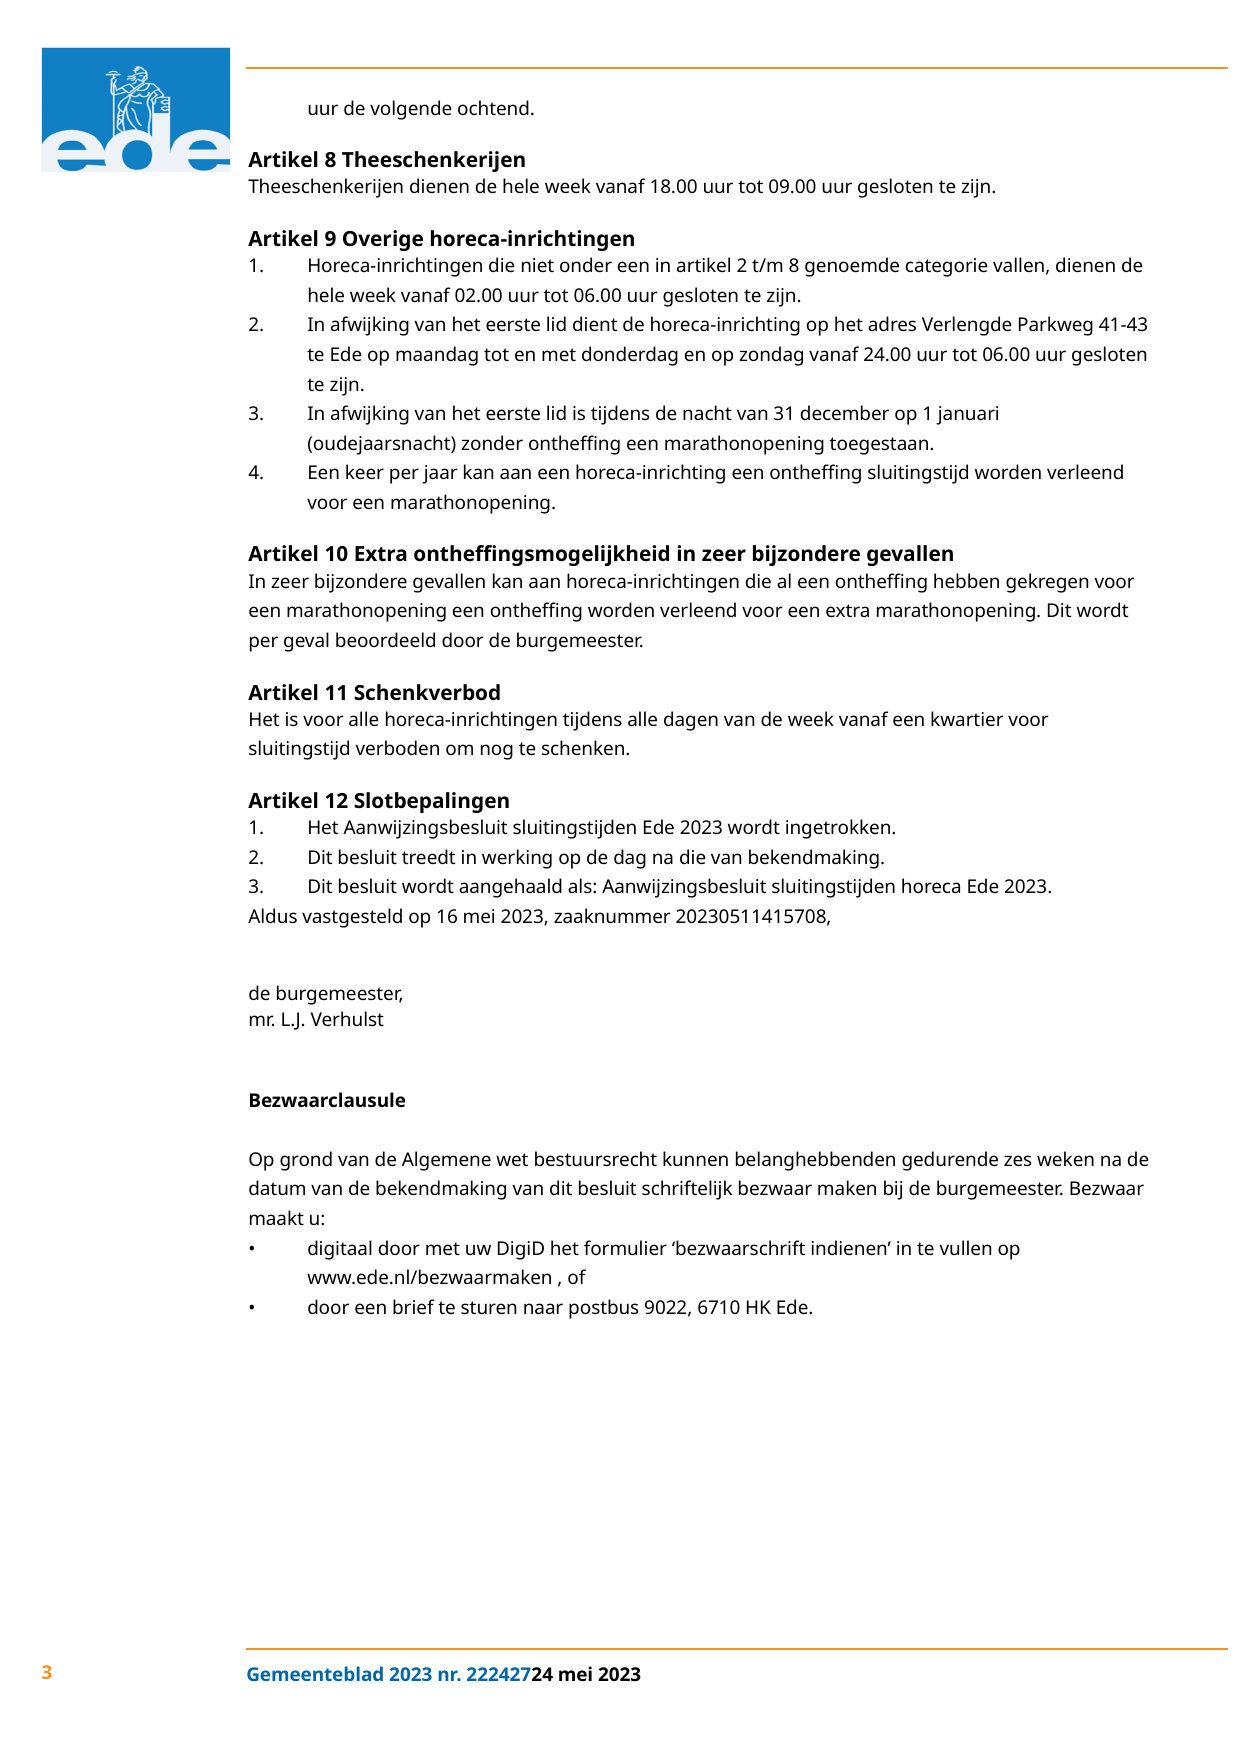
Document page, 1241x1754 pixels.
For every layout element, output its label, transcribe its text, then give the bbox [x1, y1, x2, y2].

list Het Aanwijzingsbesluit sluitingstijden Ede 2023 wordt ingetrokken. [248, 814, 1152, 840]
text de burgemeester, [248, 980, 1152, 1006]
text Artikel 11 Schenkverbod [248, 678, 1152, 706]
list In afwijking van het eerste lid dient de horeca-inrichting op het adres Verlengde Parkweg 41-43 te Ede op maandag tot en met donderdag en op zondag vanaf 24.00 uur tot 06.00 uur gesloten te zijn. [248, 312, 1152, 397]
list uur de volgende ochtend. [248, 95, 1152, 121]
picture [41, 47, 231, 172]
list Horeca-inrichtingen die niet onder een in artikel 2 t/m 8 genoemde categorie vallen, dienen de hele week vanaf 02.00 uur tot 06.00 uur gesloten te zijn. [248, 252, 1152, 308]
list In afwijking van het eerste lid is tijdens de nacht van 31 december op 1 januari (oudejaarsnacht) zonder ontheffing een marathonopening toegestaan. [248, 400, 1152, 456]
list Dit besluit treedt in werking op de dag na die van bekendmaking. [248, 844, 1152, 870]
text Het is voor alle horeca-inrichtingen tijdens alle dagen van de week vanaf een kwartier voor sluitingstijd verboden om nog te schenken. [248, 706, 1152, 761]
list door een brief te sturen naar postbus 9022, 6710 HK Ede. [248, 1294, 1152, 1319]
text Artikel 9 Overige horeca-inrichtingen [248, 224, 1152, 252]
list digitaal door met uw DigiD het formulier ‘bezwaarschrift indienen’ in te vullen op www.ede.nl/bezwaarmaken , of [248, 1235, 1152, 1290]
text Theeschenkerijen dienen de hele week vanaf 18.00 uur tot 09.00 uur gesloten te zijn. [248, 174, 1152, 199]
text Aldus vastgesteld op 16 mei 2023, zaaknummer 20230511415708, [248, 903, 1152, 929]
text mr. L.J. Verhulst [248, 1006, 1152, 1032]
text Artikel 8 Theeschenkerijen [248, 145, 1152, 174]
text Op grond van de Algemene wet bestuursrecht kunnen belanghebbenden gedurende zes weken na de datum van de bekendmaking van dit besluit schriftelijk bezwaar maken bij de burgemeester. Bezwaar maakt u: [248, 1146, 1152, 1231]
text Artikel 10 Extra ontheffingsmogelijkheid in zeer bijzondere gevallen [248, 539, 1152, 568]
list Dit besluit wordt aangehaald als: Aanwijzingsbesluit sluitingstijden horeca Ede 2023. [248, 874, 1152, 899]
list Een keer per jaar kan aan een horeca-inrichting een ontheffing sluitingstijd worden verleend voor een marathonopening. [248, 459, 1152, 515]
text In zeer bijzondere gevallen kan aan horeca-inrichtingen die al een ontheffing hebben gekregen voor een marathonopening een ontheffing worden verleend voor een extra marathonopening. Dit wordt per geval beoordeeld door de burgemeester. [248, 568, 1152, 653]
text Artikel 12 Slotbepalingen [248, 786, 1152, 814]
text Bezwaarclausule [248, 1087, 1152, 1112]
